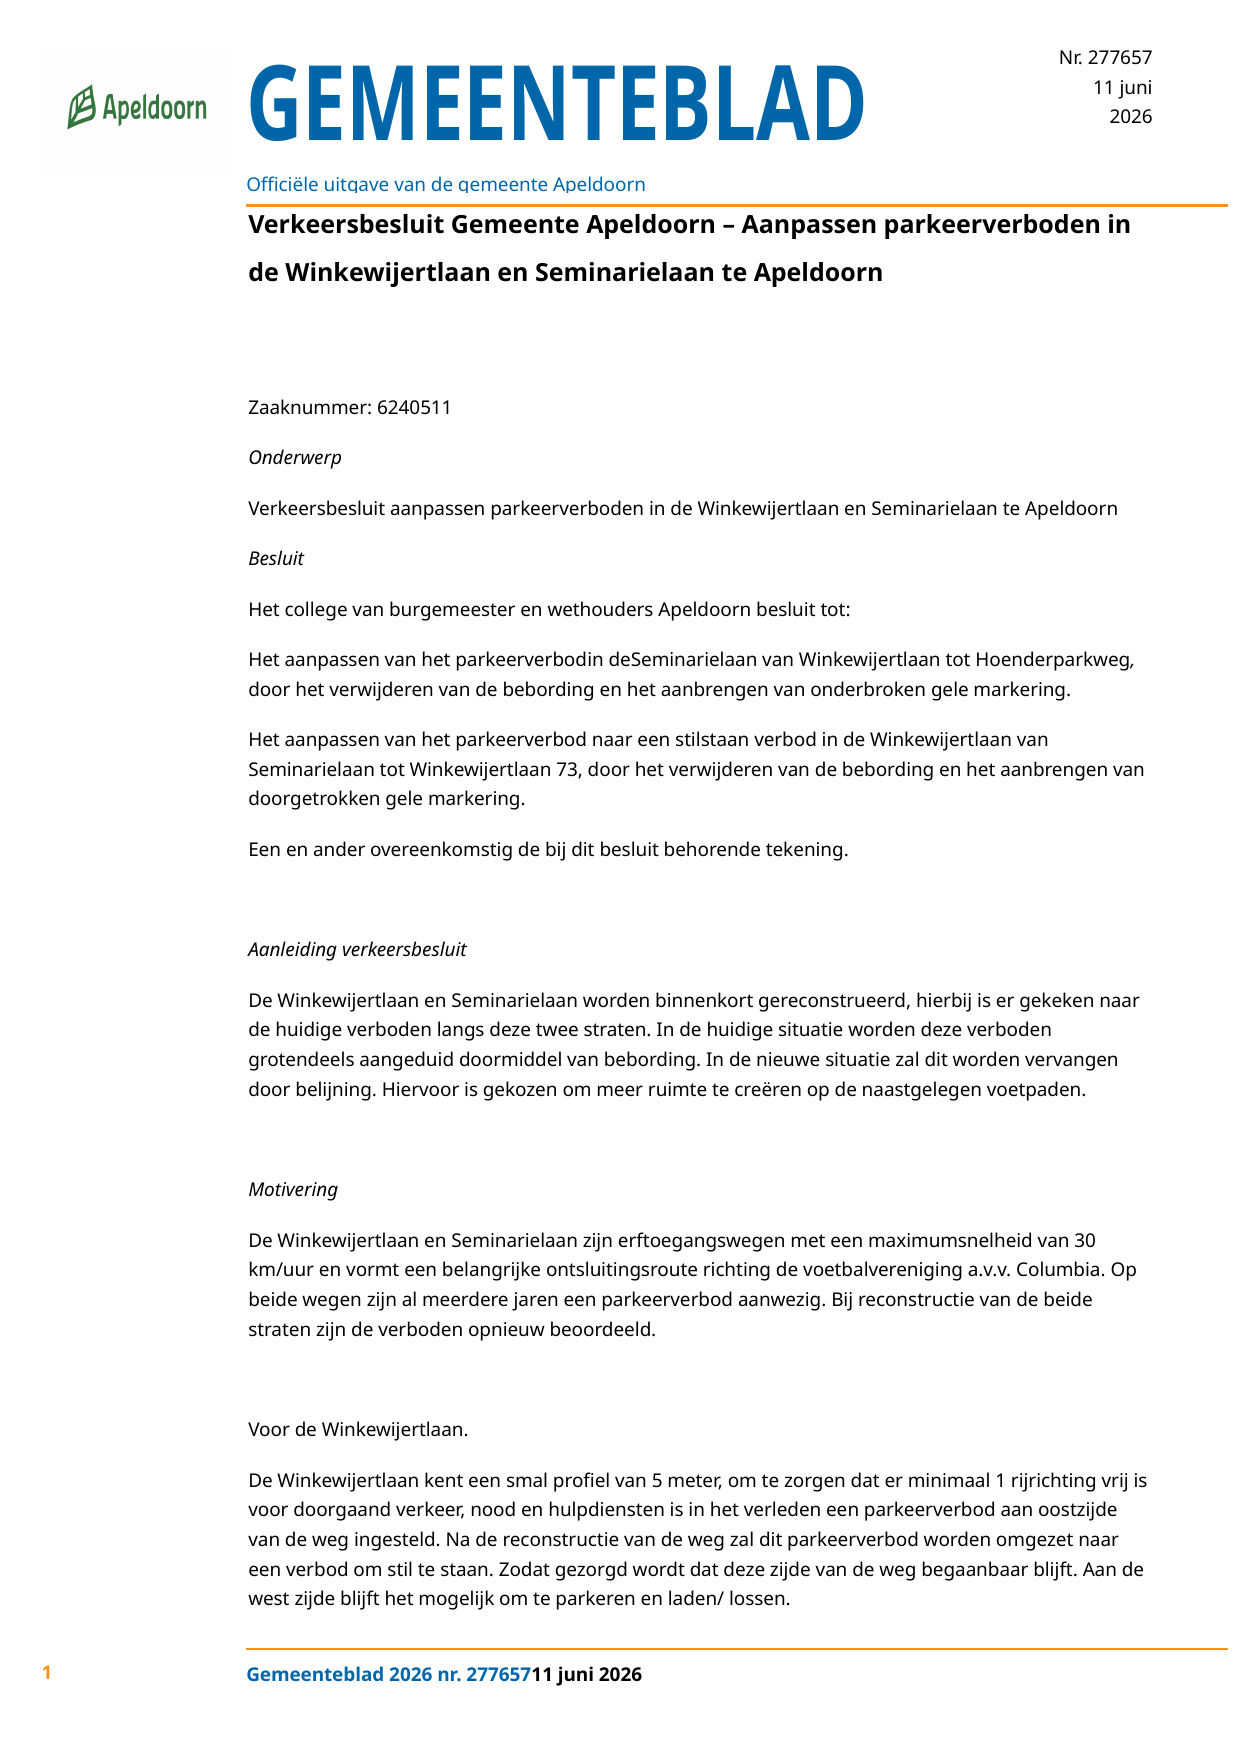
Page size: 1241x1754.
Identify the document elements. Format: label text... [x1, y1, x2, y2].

text De Winkewijertlaan en Seminarielaan zijn erftoegangswegen met een maximumsnelheid van 30 km/uur en vormt een belangrijke ontsluitingsroute richting de voetbalvereniging a.v.v. Columbia. Op beide wegen zijn al meerdere jaren een parkeerverbod aanwezig. Bij reconstructie van de beide straten zijn de verboden opnieuw beoordeeld. [248, 1227, 1152, 1341]
picture [41, 47, 231, 172]
text Onderwerp [248, 444, 1152, 470]
text Aanleiding verkeersbesluit [248, 937, 1152, 962]
text Voor de Winkewijertlaan. [248, 1417, 1152, 1442]
text Het aanpassen van het parkeerverbodin deSeminarielaan van Winkewijertlaan tot Hoenderparkweg, door het verwijderen van de bebording en het aanbrengen van onderbroken gele markering. [248, 646, 1152, 701]
text Het aanpassen van het parkeerverbod naar een stilstaan verbod in de Winkewijertlaan van Seminarielaan tot Winkewijertlaan 73, door het verwijderen van de bebording en het aanbrengen van doorgetrokken gele markering. [248, 726, 1152, 811]
text De Winkewijertlaan kent een smal profiel van 5 meter, om te zorgen dat er minimaal 1 rijrichting vrij is voor doorgaand verkeer, nood en hulpdiensten is in het verleden een parkeerverbod aan oostzijde van de weg ingesteld. Na de reconstructie van de weg zal dit parkeerverbod worden omgezet naar een verbod om stil te staan. Zodat gezorgd wordt dat deze zijde van de weg begaanbaar blijft. Aan de west zijde blijft het mogelijk om te parkeren en laden/ lossen. [248, 1467, 1152, 1611]
text Een en ander overeenkomstig de bij dit besluit behorende tekening. [248, 836, 1152, 861]
text Het college van burgemeester en wethouders Apeldoorn besluit tot: [248, 596, 1152, 621]
text De Winkewijertlaan en Seminarielaan worden binnenkort gereconstrueerd, hierbij is er gekeken naar de huidige verboden langs deze twee straten. In de huidige situatie worden deze verboden grotendeels aangeduid doormiddel van bebording. In de nieuwe situatie zal dit worden vervangen door belijning. Hiervoor is gekozen om meer ruimte te creëren op de naastgelegen voetpaden. [248, 987, 1152, 1101]
text Verkeersbesluit aanpassen parkeerverboden in de Winkewijertlaan en Seminarielaan te Apeldoorn [248, 495, 1152, 521]
text Zaaknummer: 6240511 [248, 394, 1152, 420]
text Verkeersbesluit Gemeente Apeldoorn – Aanpassen parkeerverboden in de Winkewijertlaan en Seminarielaan te Apeldoorn [248, 207, 1152, 288]
text Motivering [248, 1177, 1152, 1202]
text Besluit [248, 545, 1152, 571]
